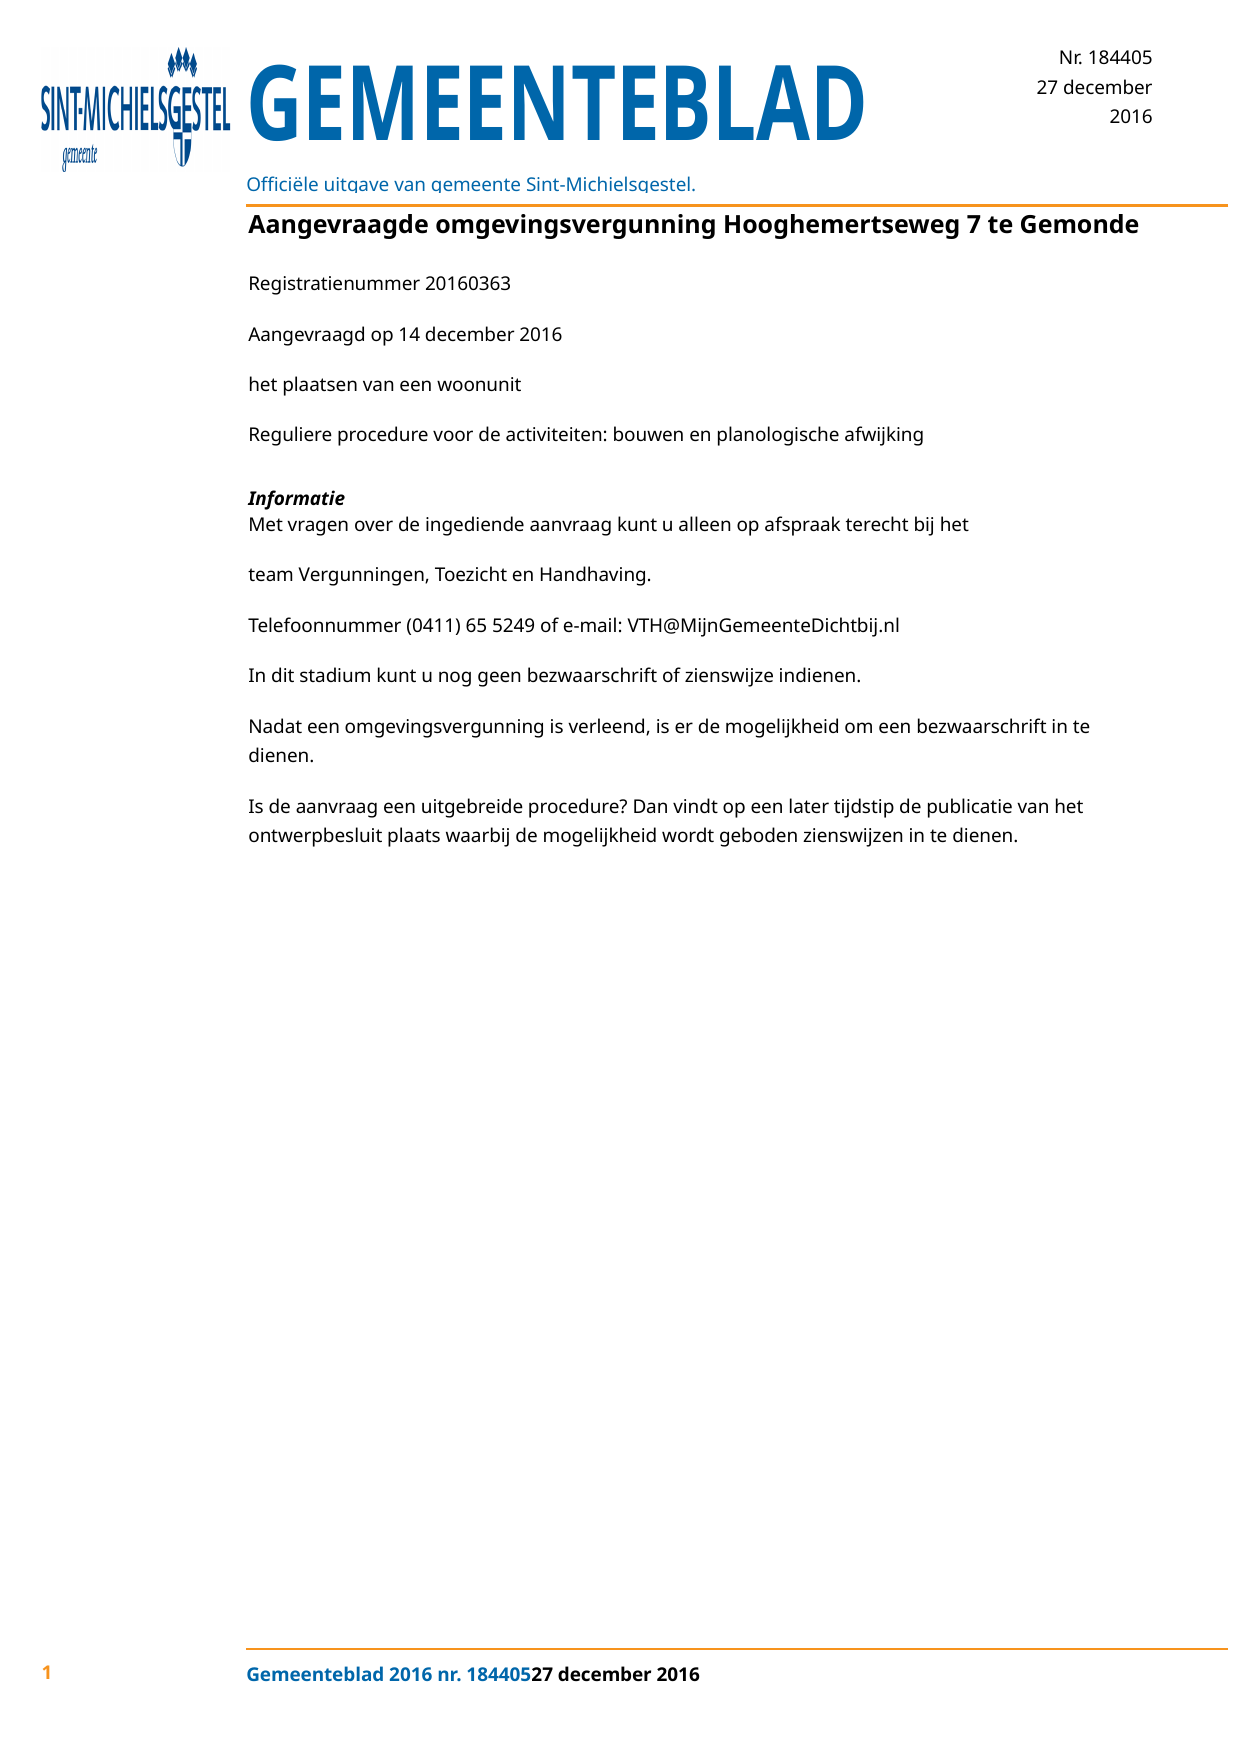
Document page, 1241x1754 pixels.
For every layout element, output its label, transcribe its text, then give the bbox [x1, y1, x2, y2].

text Met vragen over de ingediende aanvraag kunt u alleen op afspraak terecht bij het [248, 511, 1152, 537]
text Aangevraagde omgevingsvergunning Hooghemertseweg 7 te Gemonde [248, 207, 1152, 241]
text Registratienummer 20160363 [248, 270, 1152, 296]
text In dit stadium kunt u nog geen bezwaarschrift of zienswijze indienen. [248, 662, 1152, 688]
picture [41, 47, 231, 172]
text Is de aanvraag een uitgebreide procedure? Dan vindt op een later tijdstip de publicatie van het ontwerpbesluit plaats waarbij de mogelijkheid wordt geboden zienswijzen in te dienen. [248, 793, 1152, 848]
text Reguliere procedure voor de activiteiten: bouwen en planologische afwijking [248, 422, 1152, 447]
text Nadat een omgevingsvergunning is verleend, is er de mogelijkheid om een bezwaarschrift in te dienen. [248, 713, 1152, 768]
text het plaatsen van een woonunit [248, 371, 1152, 397]
text Telefoonnummer (0411) 65 5249 of e-mail: VTH@MijnGemeenteDichtbij.nl [248, 612, 1152, 638]
text Aangevraagd op 14 december 2016 [248, 321, 1152, 346]
text Informatie [248, 486, 1152, 511]
text team Vergunningen, Toezicht en Handhaving. [248, 562, 1152, 587]
